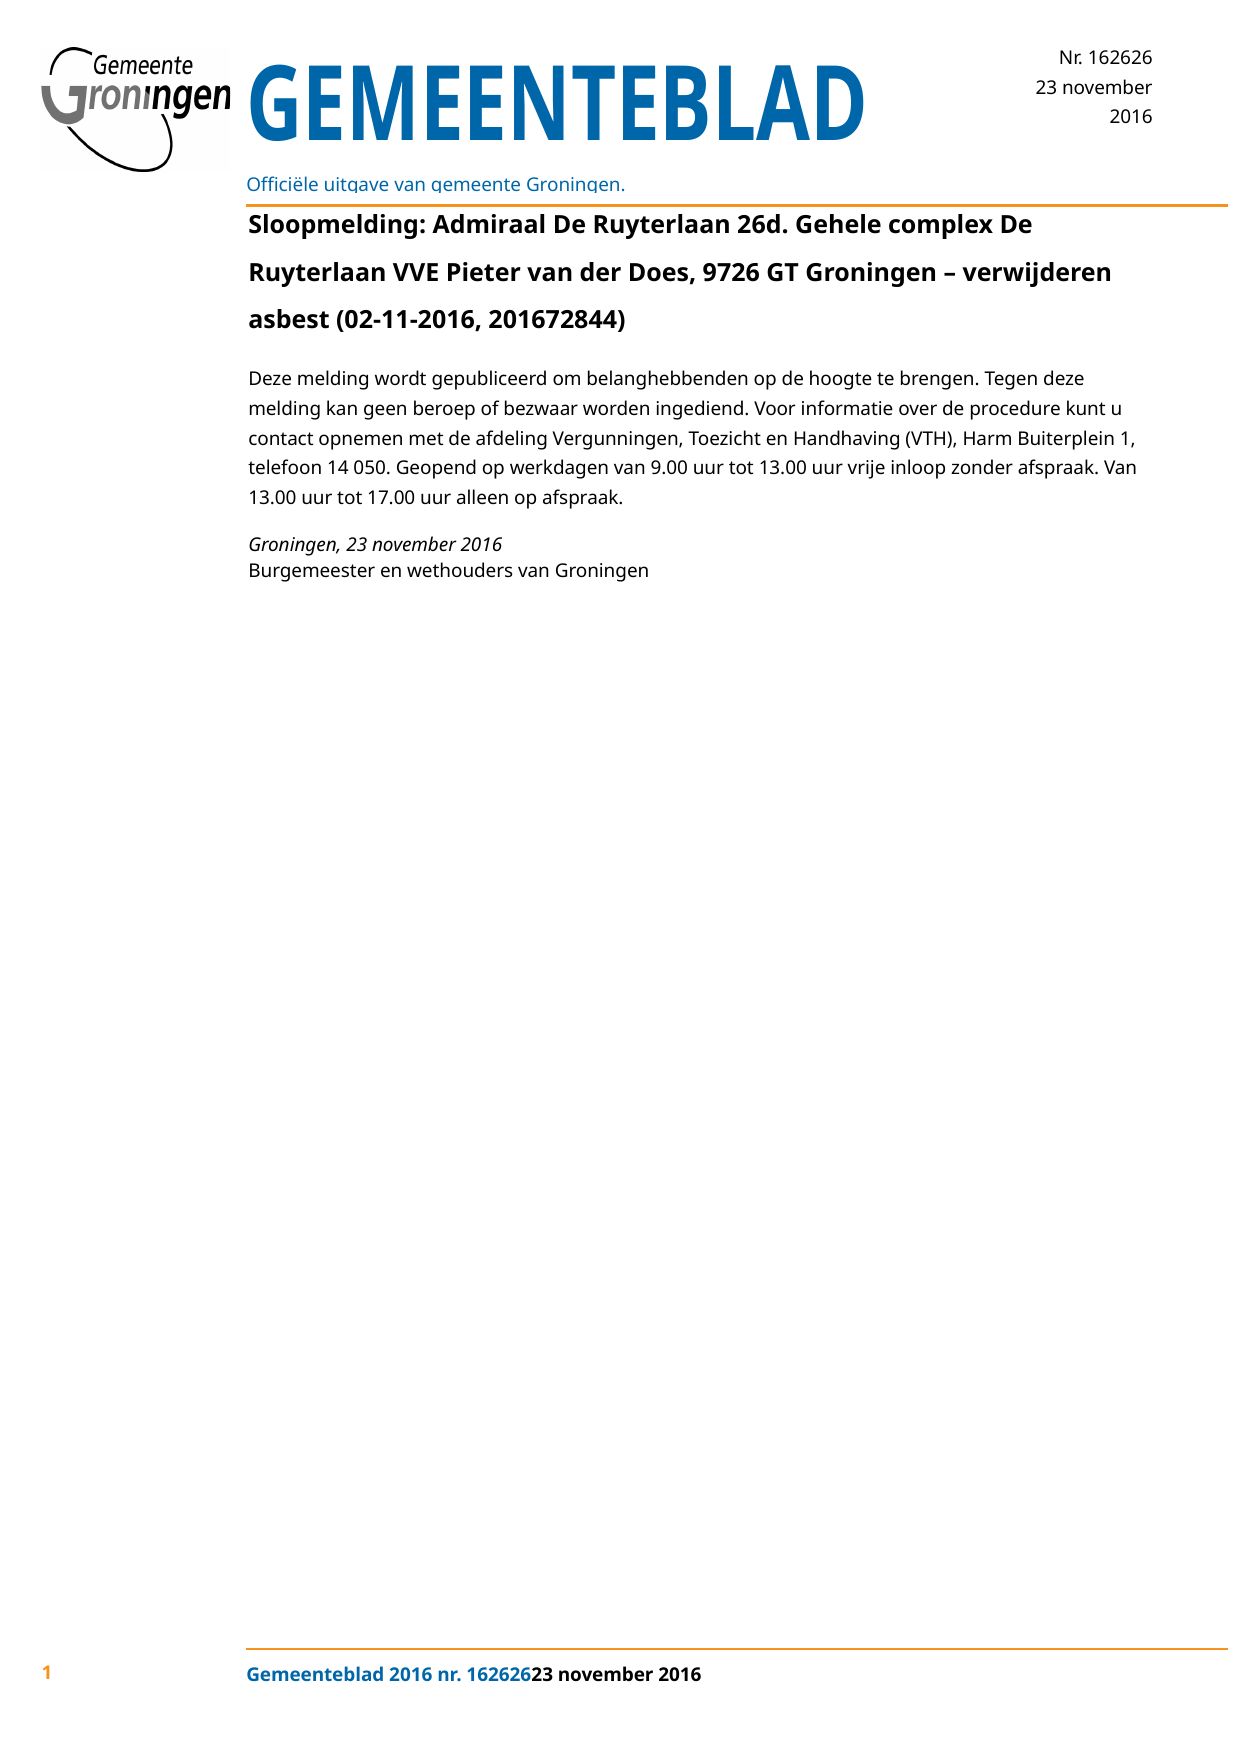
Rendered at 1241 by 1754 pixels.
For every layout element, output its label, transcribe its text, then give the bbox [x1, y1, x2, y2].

text Groningen, 23 november 2016 [248, 532, 1152, 557]
text Burgemeester en wethouders van Groningen [248, 557, 1152, 583]
picture [41, 47, 231, 172]
text Deze melding wordt gepubliceerd om belanghebbenden op de hoogte te brengen. Tegen deze melding kan geen beroep of bezwaar worden ingediend. Voor informatie over de procedure kunt u contact opnemen met de afdeling Vergunningen, Toezicht en Handhaving (VTH), Harm Buiterplein 1, telefoon 14 050. Geopend op werkdagen van 9.00 uur tot 13.00 uur vrije inloop zonder afspraak. Van 13.00 uur tot 17.00 uur alleen op afspraak. [248, 366, 1152, 509]
text Sloopmelding: Admiraal De Ruyterlaan 26d. Gehele complex De Ruyterlaan VVE Pieter van der Does, 9726 GT Groningen – verwijderen asbest (02-11-2016, 201672844) [248, 207, 1152, 336]
